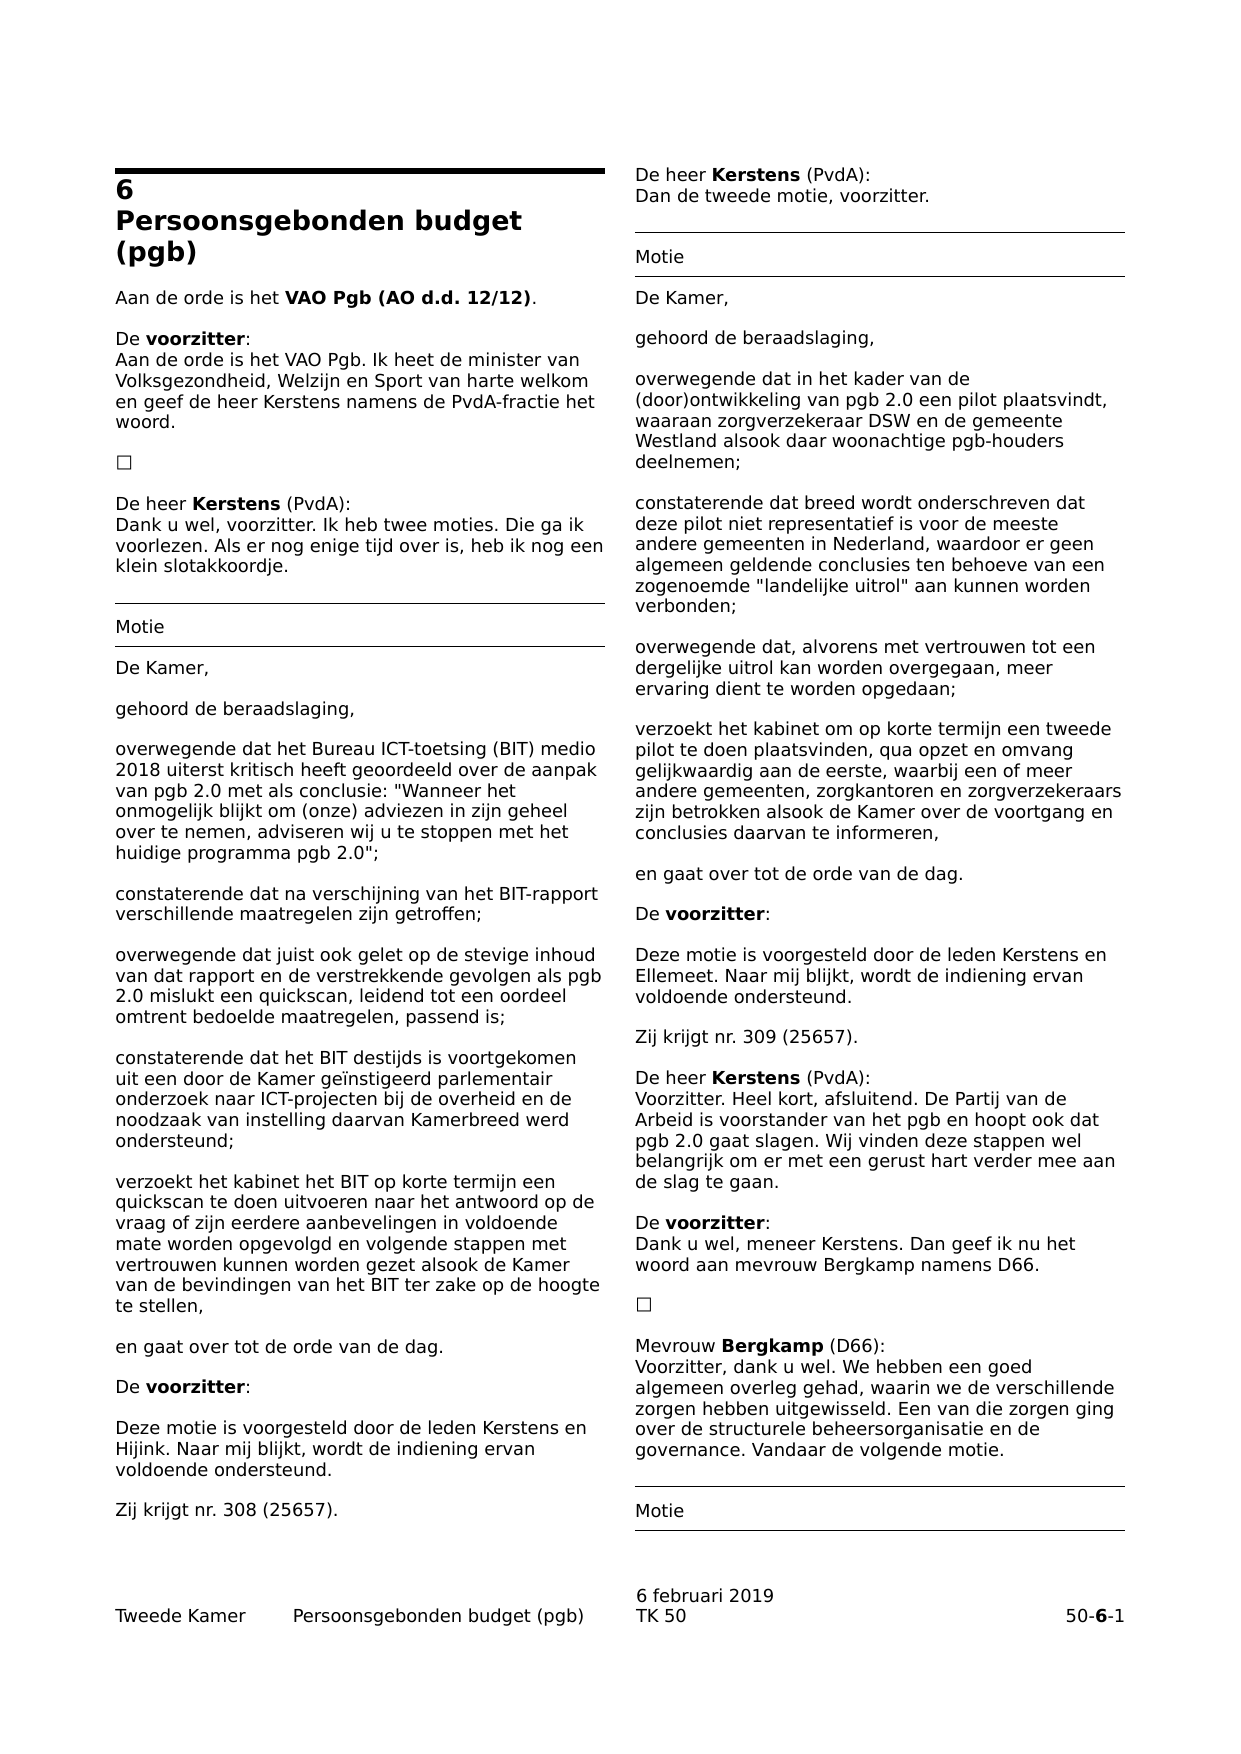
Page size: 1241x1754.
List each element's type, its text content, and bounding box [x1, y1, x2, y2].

text Zij krijgt nr. 309 (25657). [635, 1027, 1125, 1048]
text Zij krijgt nr. 308 (25657). [115, 1500, 605, 1521]
text De voorzitter: [635, 1213, 1125, 1233]
text De heer Kerstens (PvdA): [115, 494, 605, 514]
title 6 Persoonsgebonden budget (pgb) [115, 174, 605, 268]
text constaterende dat breed wordt onderschreven dat deze pilot niet representatief is voor de meeste andere gemeenten in Nederland, waardoor er geen algemeen geldende conclusies ten behoeve van een zogenoemde "landelijke uitrol" aan kunnen worden verbonden; [635, 493, 1125, 617]
text Voorzitter. Heel kort, afsluitend. De Partij van de Arbeid is voorstander van het pgb en hoopt ook dat pgb 2.0 gaat slagen. Wij vinden deze stappen wel belangrijk om er met een gerust hart verder mee aan de slag te gaan. [635, 1089, 1125, 1193]
text De voorzitter: [115, 329, 605, 350]
text overwegende dat juist ook gelet op de stevige inhoud van dat rapport en de verstrekkende gevolgen als pgb 2.0 mislukt een quickscan, leidend tot een oordeel omtrent bedoelde maatregelen, passend is; [115, 945, 605, 1028]
text verzoekt het kabinet het BIT op korte termijn een quickscan te doen uitvoeren naar het antwoord op de vraag of zijn eerdere aanbevelingen in voldoende mate worden opgevolgd en volgende stappen met vertrouwen kunnen worden gezet alsook de Kamer van de bevindingen van het BIT ter zake op de hoogte te stellen, [115, 1171, 605, 1317]
text gehoord de beraadslaging, [635, 328, 1125, 349]
text De voorzitter: [115, 1377, 605, 1398]
text Aan de orde is het VAO Pgb. Ik heet de minister van Volksgezondheid, Welzijn en Sport van harte welkom en geef de heer Kerstens namens de PvdA-fractie het woord. [115, 350, 605, 433]
text Voorzitter, dank u wel. We hebben een goed algemeen overleg gehad, waarin we de verschillende zorgen hebben uitgewisseld. Een van die zorgen ging over de structurele beheersorganisatie en de governance. Vandaar de volgende motie. [635, 1357, 1125, 1461]
text en gaat over tot de orde van de dag. [635, 863, 1125, 884]
text Motie [635, 1501, 1125, 1521]
text gehoord de beraadslaging, [115, 698, 605, 719]
text Aan de orde is het VAO Pgb (AO d.d. 12/12). [115, 288, 605, 309]
text ⬜ [635, 1295, 1125, 1316]
text De Kamer, [635, 287, 1125, 308]
text Deze motie is voorgesteld door de leden Kerstens en Ellemeet. Naar mij blijkt, wordt de indiening ervan voldoende ondersteund. [635, 945, 1125, 1007]
text De Kamer, [115, 658, 605, 678]
text overwegende dat het Bureau ICT-toetsing (BIT) medio 2018 uiterst kritisch heeft geoordeeld over de aanpak van pgb 2.0 met als conclusie: "Wanneer het onmogelijk blijkt om (onze) adviezen in zijn geheel over te nemen, adviseren wij u te stoppen met het huidige programma pgb 2.0"; [115, 739, 605, 863]
text Motie [635, 247, 1125, 267]
text Dank u wel, meneer Kerstens. Dan geef ik nu het woord aan mevrouw Bergkamp namens D66. [635, 1233, 1125, 1275]
text overwegende dat in het kader van de (door)ontwikkeling van pgb 2.0 een pilot plaatsvindt, waaraan zorgverzekeraar DSW en de gemeente Westland alsook daar woonachtige pgb-houders deelnemen; [635, 369, 1125, 473]
text De voorzitter: [635, 904, 1125, 925]
text De heer Kerstens (PvdA): [635, 1068, 1125, 1089]
text Mevrouw Bergkamp (D66): [635, 1336, 1125, 1357]
text verzoekt het kabinet om op korte termijn een tweede pilot te doen plaatsvinden, qua opzet en omvang gelijkwaardig aan de eerste, waarbij een of meer andere gemeenten, zorgkantoren en zorgverzekeraars zijn betrokken alsook de Kamer over de voortgang en conclusies daarvan te informeren, [635, 719, 1125, 843]
text De heer Kerstens (PvdA): [635, 165, 1125, 186]
text ⬜ [115, 453, 605, 474]
text en gaat over tot de orde van de dag. [115, 1337, 605, 1357]
text Dan de tweede motie, voorzitter. [635, 186, 1125, 207]
text Motie [115, 617, 605, 638]
text constaterende dat het BIT destijds is voortgekomen uit een door de Kamer geïnstigeerd parlementair onderzoek naar ICT-projecten bij de overheid en de noodzaak van instelling daarvan Kamerbreed werd ondersteund; [115, 1048, 605, 1151]
text Dank u wel, voorzitter. Ik heb twee moties. Die ga ik voorlezen. Als er nog enige tijd over is, heb ik nog een klein slotakkoordje. [115, 514, 605, 577]
text overwegende dat, alvorens met vertrouwen tot een dergelijke uitrol kan worden overgegaan, meer ervaring dient te worden opgedaan; [635, 637, 1125, 699]
text Deze motie is voorgesteld door de leden Kerstens en Hijink. Naar mij blijkt, wordt de indiening ervan voldoende ondersteund. [115, 1418, 605, 1480]
text constaterende dat na verschijning van het BIT-rapport verschillende maatregelen zijn getroffen; [115, 883, 605, 925]
